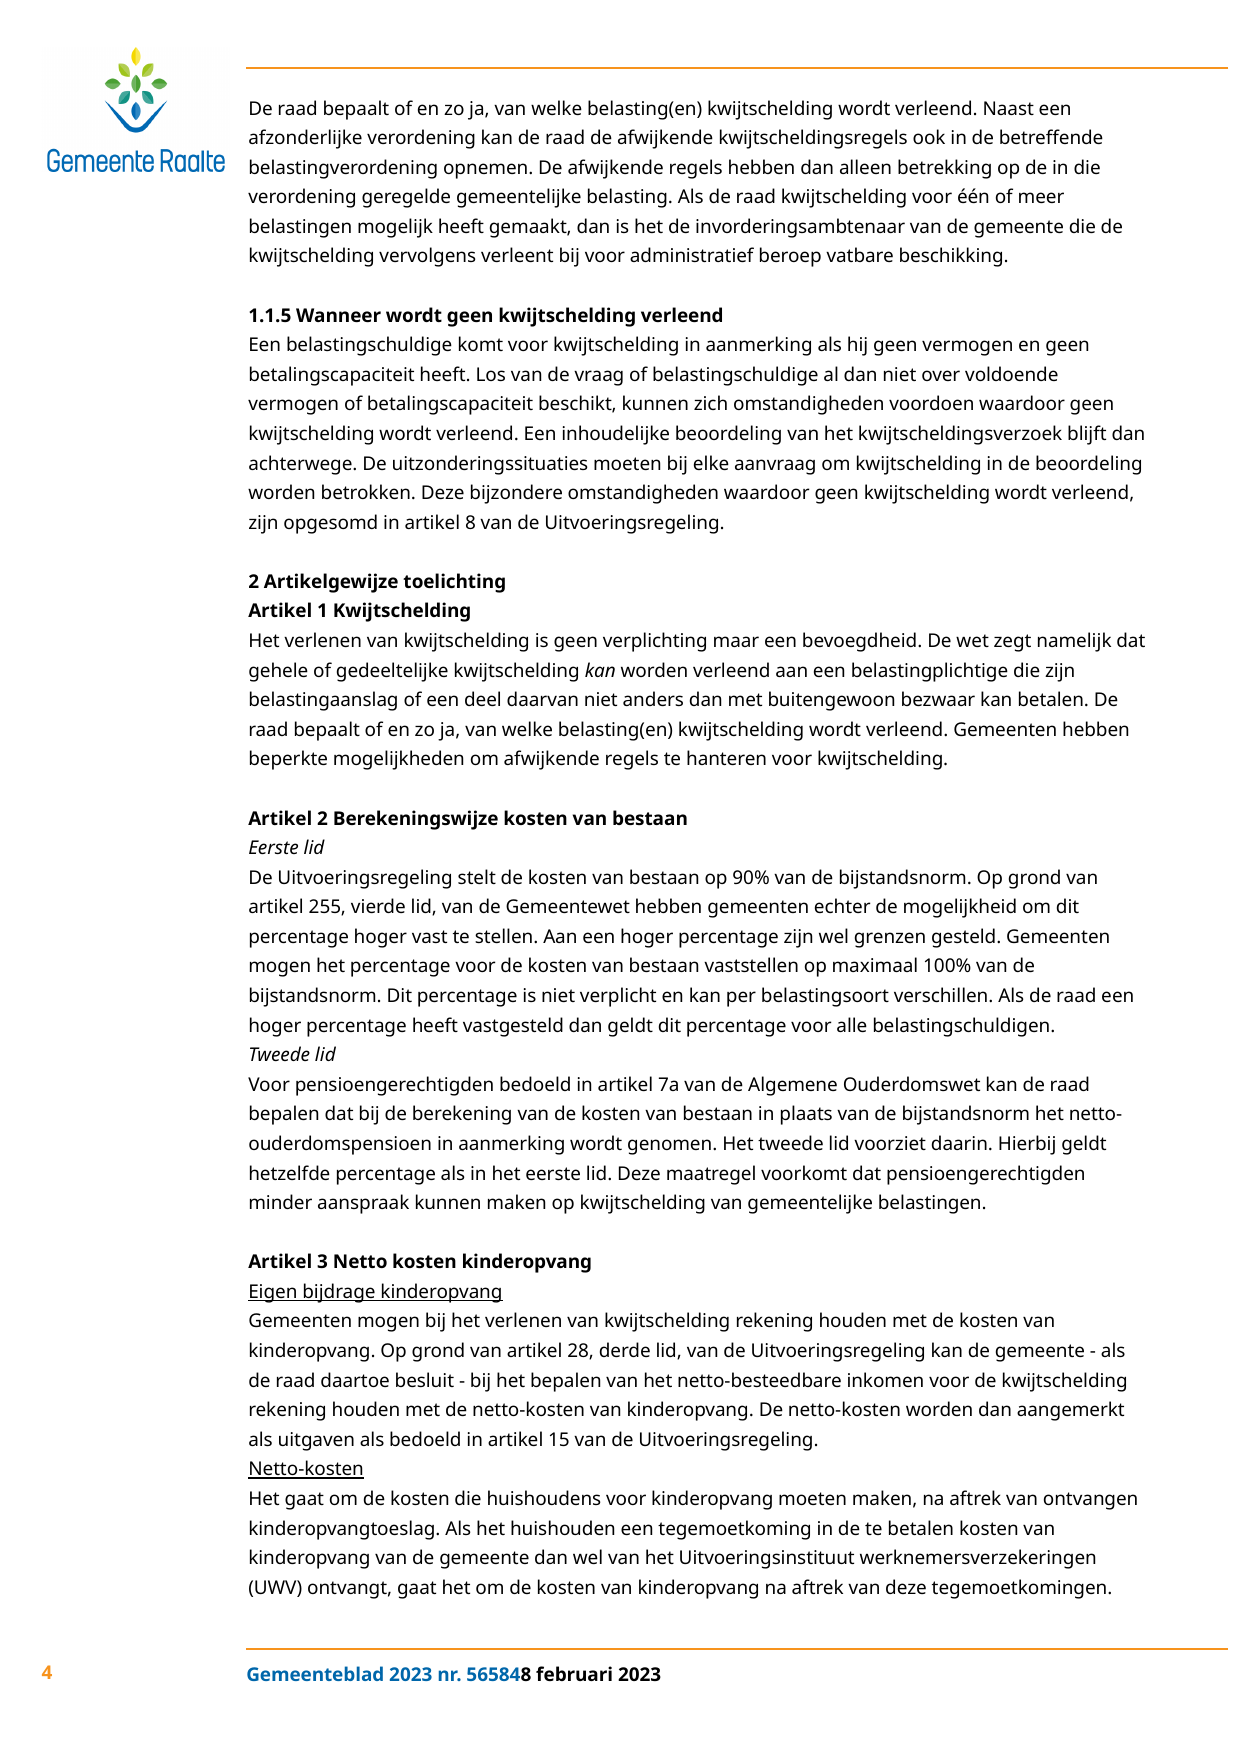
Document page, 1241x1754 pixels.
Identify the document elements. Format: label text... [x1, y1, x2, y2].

text 2 Artikelgewijze toelichting [248, 568, 1152, 594]
text Gemeenten mogen bij het verlenen van kwijtschelding rekening houden met de kosten van kinderopvang. Op grond van artikel 28, derde lid, van de Uitvoeringsregeling kan de gemeente - als de raad daartoe besluit - bij het bepalen van het netto-besteedbare inkomen voor de kwijtschelding rekening houden met de netto-kosten van kinderopvang. De netto-kosten worden dan aangemerkt als uitgaven als bedoeld in artikel 15 van de Uitvoeringsregeling. [248, 1308, 1152, 1452]
text Artikel 1 Kwijtschelding [248, 598, 1152, 623]
picture [41, 47, 231, 172]
text Tweede lid [248, 1041, 1152, 1067]
text Eerste lid [248, 834, 1152, 860]
text Het verlenen van kwijtschelding is geen verplichting maar een bevoegdheid. De wet zegt namelijk dat gehele of gedeeltelijke kwijtschelding kan worden verleend aan een belastingplichtige die zijn belastingaanslag of een deel daarvan niet anders dan met buitengewoon bezwaar kan betalen. De raad bepaalt of en zo ja, van welke belasting(en) kwijtschelding wordt verleend. Gemeenten hebben beperkte mogelijkheden om afwijkende regels te hanteren voor kwijtschelding. [248, 627, 1152, 771]
text 1.1.5 Wanneer wordt geen kwijtschelding verleend [248, 302, 1152, 328]
text Voor pensioengerechtigden bedoeld in artikel 7a van de Algemene Ouderdomswet kan de raad bepalen dat bij de berekening van de kosten van bestaan in plaats van de bijstandsnorm het netto-ouderdomspensioen in aanmerking wordt genomen. Het tweede lid voorziet daarin. Hierbij geldt hetzelfde percentage als in het eerste lid. Deze maatregel voorkomt dat pensioengerechtigden minder aanspraak kunnen maken op kwijtschelding van gemeentelijke belastingen. [248, 1071, 1152, 1215]
text De Uitvoeringsregeling stelt de kosten van bestaan op 90% van de bijstandsnorm. Op grond van artikel 255, vierde lid, van de Gemeentewet hebben gemeenten echter de mogelijkheid om dit percentage hoger vast te stellen. Aan een hoger percentage zijn wel grenzen gesteld. Gemeenten mogen het percentage voor de kosten van bestaan vaststellen op maximaal 100% van de bijstandsnorm. Dit percentage is niet verplicht en kan per belastingsoort verschillen. Als de raad een hoger percentage heeft vastgesteld dan geldt dit percentage voor alle belastingschuldigen. [248, 864, 1152, 1038]
text Artikel 3 Netto kosten kinderopvang [248, 1248, 1152, 1274]
text Artikel 2 Berekeningswijze kosten van bestaan [248, 805, 1152, 831]
text De raad bepaalt of en zo ja, van welke belasting(en) kwijtschelding wordt verleend. Naast een afzonderlijke verordening kan de raad de afwijkende kwijtscheldingsregels ook in de betreffende belastingverordening opnemen. De afwijkende regels hebben dan alleen betrekking op de in die verordening geregelde gemeentelijke belasting. Als de raad kwijtschelding voor één of meer belastingen mogelijk heeft gemaakt, dan is het de invorderingsambtenaar van de gemeente die de kwijtschelding vervolgens verleent bij voor administratief beroep vatbare beschikking. [248, 95, 1152, 268]
text Een belastingschuldige komt voor kwijtschelding in aanmerking als hij geen vermogen en geen betalingscapaciteit heeft. Los van de vraag of belastingschuldige al dan niet over voldoende vermogen of betalingscapaciteit beschikt, kunnen zich omstandigheden voordoen waardoor geen kwijtschelding wordt verleend. Een inhoudelijke beoordeling van het kwijtscheldingsverzoek blijft dan achterwege. De uitzonderingssituaties moeten bij elke aanvraag om kwijtschelding in de beoordeling worden betrokken. Deze bijzondere omstandigheden waardoor geen kwijtschelding wordt verleend, zijn opgesomd in artikel 8 van de Uitvoeringsregeling. [248, 331, 1152, 535]
text Netto-kosten [248, 1456, 1152, 1481]
text Het gaat om de kosten die huishoudens voor kinderopvang moeten maken, na aftrek van ontvangen kinderopvangtoeslag. Als het huishouden een tegemoetkoming in de te betalen kosten van kinderopvang van de gemeente dan wel van het Uitvoeringsinstituut werknemersverzekeringen (UWV) ontvangt, gaat het om de kosten van kinderopvang na aftrek van deze tegemoetkomingen. [248, 1485, 1152, 1600]
text Eigen bijdrage kinderopvang [248, 1278, 1152, 1304]
